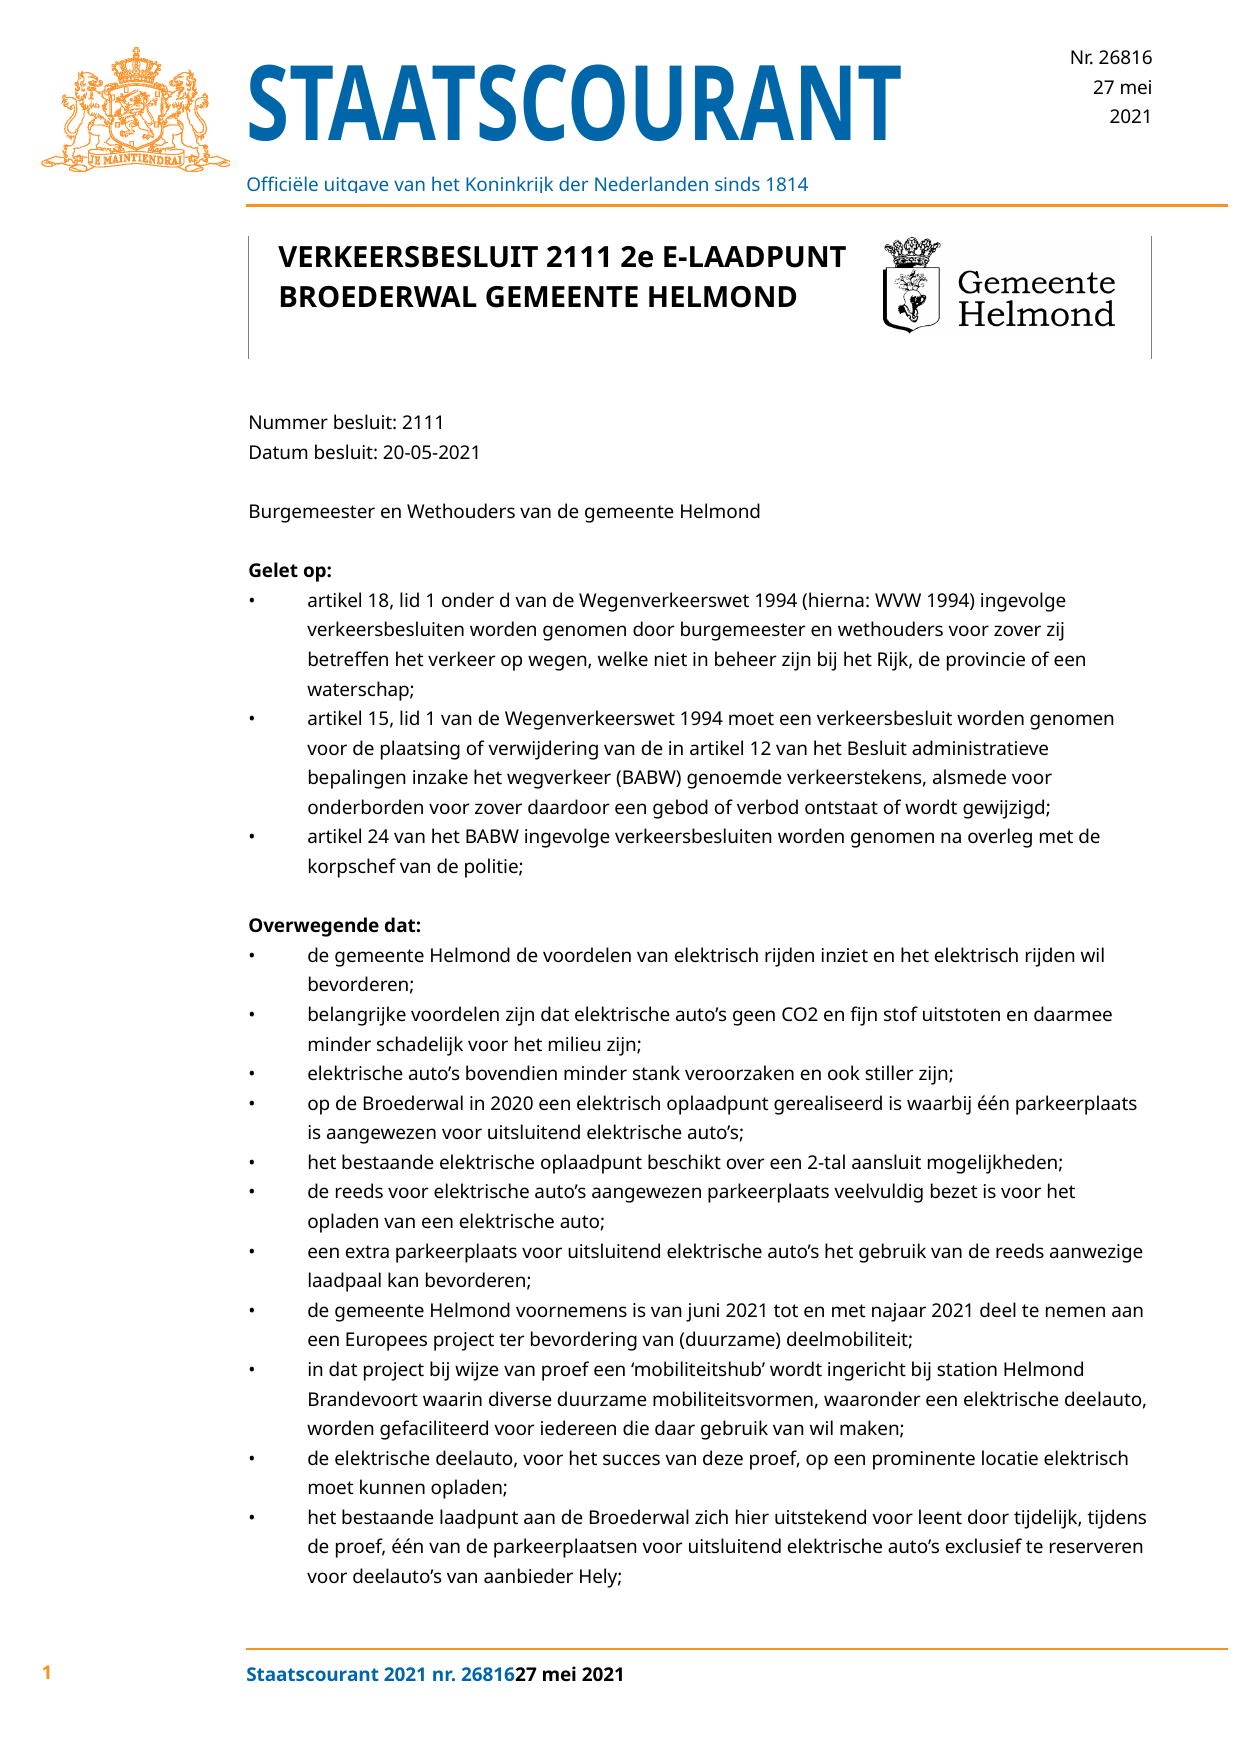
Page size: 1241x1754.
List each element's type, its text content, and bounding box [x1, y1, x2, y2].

picture [882, 236, 1119, 334]
list het bestaande elektrische oplaadpunt beschikt over een 2-tal aansluit mogelijkheden; [248, 1149, 1152, 1175]
text Burgemeester en Wethouders van de gemeente Helmond [248, 498, 1152, 524]
list artikel 18, lid 1 onder d van de Wegenverkeerswet 1994 (hierna: WVW 1994) ingevolge verkeersbesluiten worden genomen door burgemeester en wethouders voor zover zij betreffen het verkeer op wegen, welke niet in beheer zijn bij het Rijk, de provincie of een waterschap; [248, 587, 1152, 702]
text Gelet op: [248, 557, 1152, 583]
list de gemeente Helmond voornemens is van juni 2021 tot en met najaar 2021 deel te nemen aan een Europees project ter bevordering van (duurzame) deelmobiliteit; [248, 1297, 1152, 1352]
list in dat project bij wijze van proef een ‘mobiliteitshub’ wordt ingericht bij station Helmond Brandevoort waarin diverse duurzame mobiliteitsvormen, waaronder een elektrische deelauto, worden gefaciliteerd voor iedereen die daar gebruik van wil maken; [248, 1356, 1152, 1441]
list belangrijke voordelen zijn dat elektrische auto’s geen CO2 en fijn stof uitstoten en daarmee minder schadelijk voor het milieu zijn; [248, 1001, 1152, 1057]
text Overwegende dat: [248, 912, 1152, 938]
list artikel 15, lid 1 van de Wegenverkeerswet 1994 moet een verkeersbesluit worden genomen voor de plaatsing of verwijdering van de in artikel 12 van het Besluit administratieve bepalingen inzake het wegverkeer (BABW) genoemde verkeerstekens, alsmede voor onderborden voor zover daardoor een gebod of verbod ontstaat of wordt gewijzigd; [248, 705, 1152, 820]
text Datum besluit: 20-05-2021 [248, 439, 1152, 465]
list op de Broederwal in 2020 een elektrisch oplaadpunt gerealiseerd is waarbij één parkeerplaats is aangewezen voor uitsluitend elektrische auto’s; [248, 1090, 1152, 1145]
text Nummer besluit: 2111 [248, 409, 1152, 435]
list de reeds voor elektrische auto’s aangewezen parkeerplaats veelvuldig bezet is voor het opladen van een elektrische auto; [248, 1179, 1152, 1234]
picture [41, 47, 231, 172]
table_header VERKEERSBESLUIT 2111 2e E-LAADPUNT BROEDERWAL GEMEENTE HELMOND [249, 236, 850, 359]
list artikel 24 van het BABW ingevolge verkeersbesluiten worden genomen na overleg met de korpschef van de politie; [248, 824, 1152, 879]
table_header [850, 236, 1151, 359]
list elektrische auto’s bovendien minder stank veroorzaken en ook stiller zijn; [248, 1060, 1152, 1086]
list het bestaande laadpunt aan de Broederwal zich hier uitstekend voor leent door tijdelijk, tijdens de proef, één van de parkeerplaatsen voor uitsluitend elektrische auto’s exclusief te reserveren voor deelauto’s van aanbieder Hely; [248, 1504, 1152, 1589]
list de elektrische deelauto, voor het succes van deze proef, op een prominente locatie elektrisch moet kunnen opladen; [248, 1445, 1152, 1500]
list een extra parkeerplaats voor uitsluitend elektrische auto’s het gebruik van de reeds aanwezige laadpaal kan bevorderen; [248, 1238, 1152, 1293]
list de gemeente Helmond de voordelen van elektrisch rijden inziet en het elektrisch rijden wil bevorderen; [248, 942, 1152, 997]
